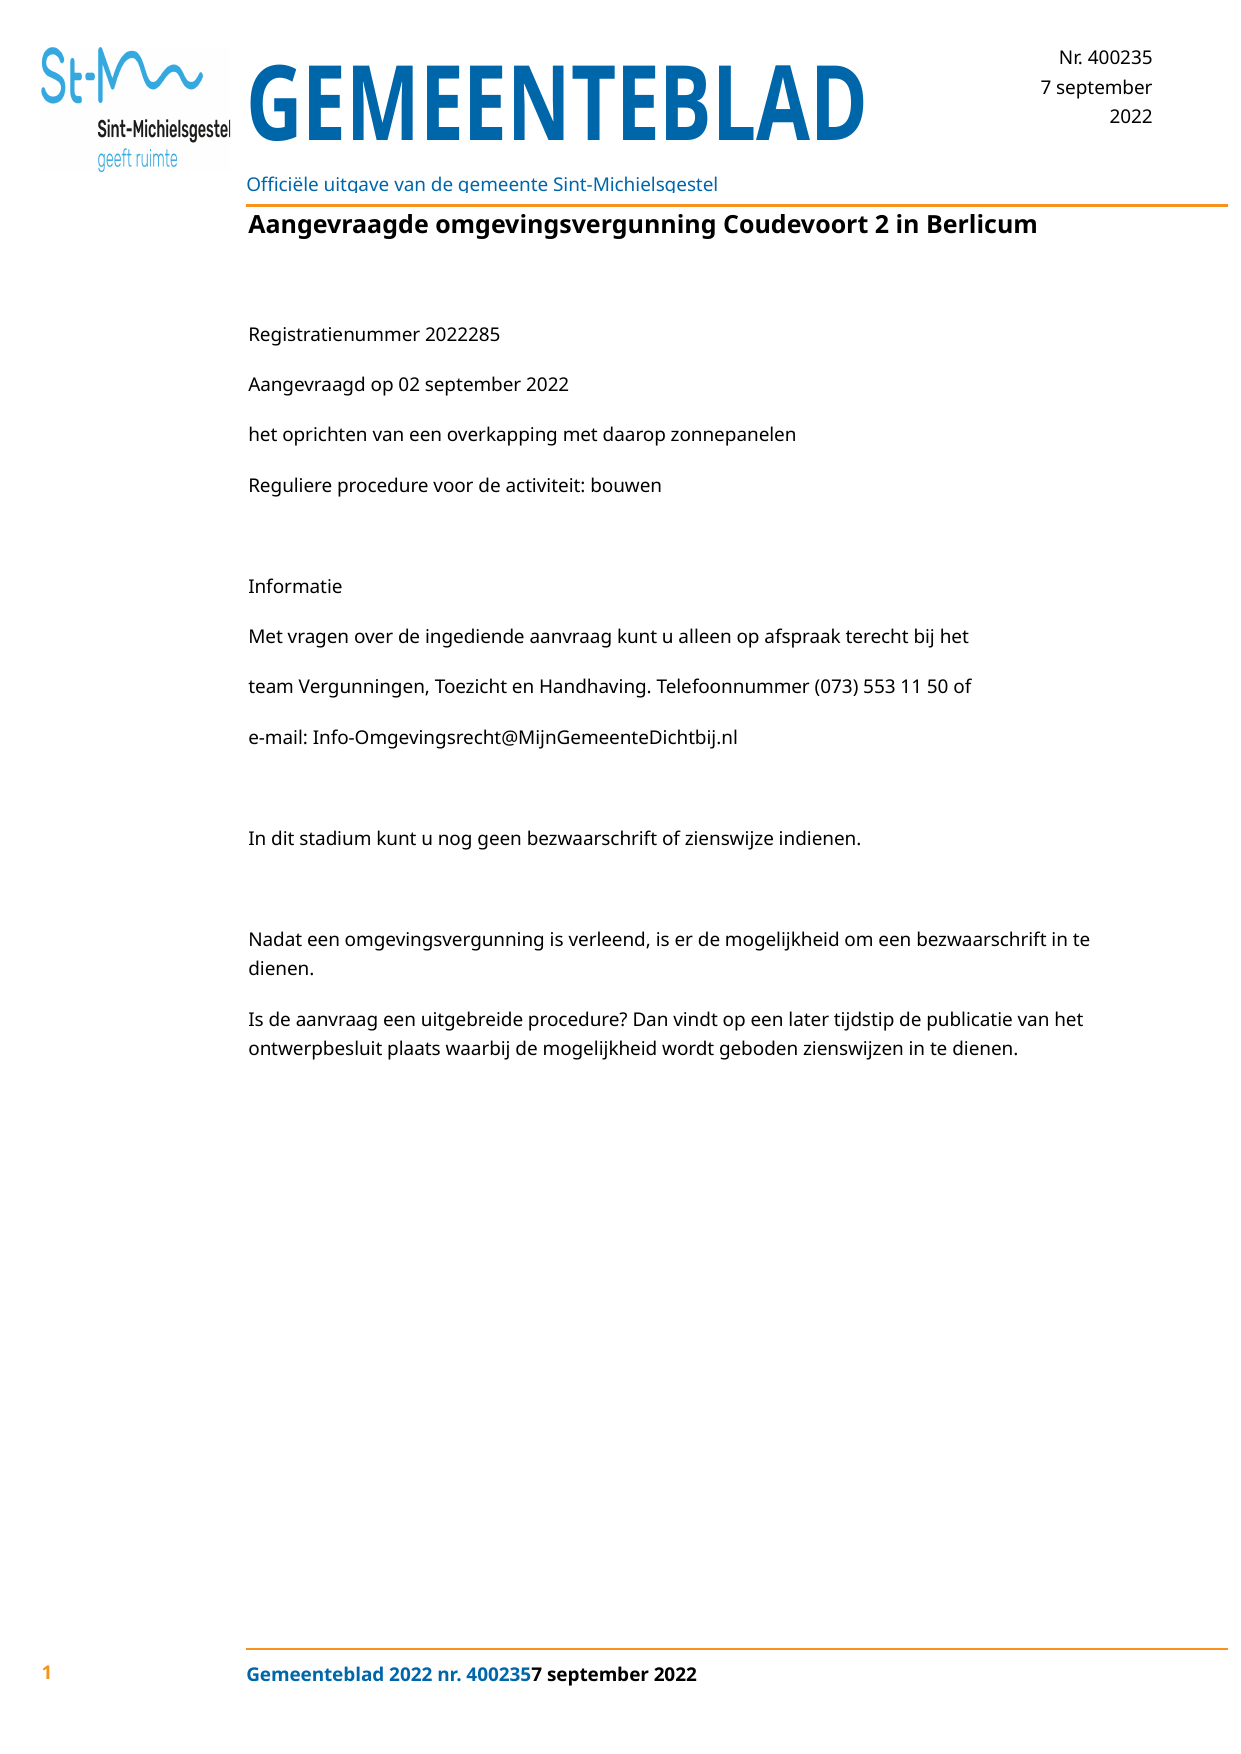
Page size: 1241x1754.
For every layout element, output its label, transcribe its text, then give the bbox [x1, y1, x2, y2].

picture [41, 47, 231, 172]
text het oprichten van een overkapping met daarop zonnepanelen [248, 422, 1152, 447]
text Is de aanvraag een uitgebreide procedure? Dan vindt op een later tijdstip de publicatie van het ontwerpbesluit plaats waarbij de mogelijkheid wordt geboden zienswijzen in te dienen. [248, 1006, 1152, 1061]
text Reguliere procedure voor de activiteit: bouwen [248, 472, 1152, 498]
text team Vergunningen, Toezicht en Handhaving. Telefoonnummer (073) 553 11 50 of [248, 674, 1152, 699]
text Nadat een omgevingsvergunning is verleend, is er de mogelijkheid om een bezwaarschrift in te dienen. [248, 926, 1152, 981]
text Registratienummer 2022285 [248, 321, 1152, 346]
text Aangevraagde omgevingsvergunning Coudevoort 2 in Berlicum [248, 207, 1152, 241]
text e-mail: Info-Omgevingsrecht@MijnGemeenteDichtbij.nl [248, 724, 1152, 750]
text Aangevraagd op 02 september 2022 [248, 371, 1152, 397]
text In dit stadium kunt u nog geen bezwaarschrift of zienswijze indienen. [248, 825, 1152, 851]
text Met vragen over de ingediende aanvraag kunt u alleen op afspraak terecht bij het [248, 623, 1152, 649]
text Informatie [248, 573, 1152, 598]
